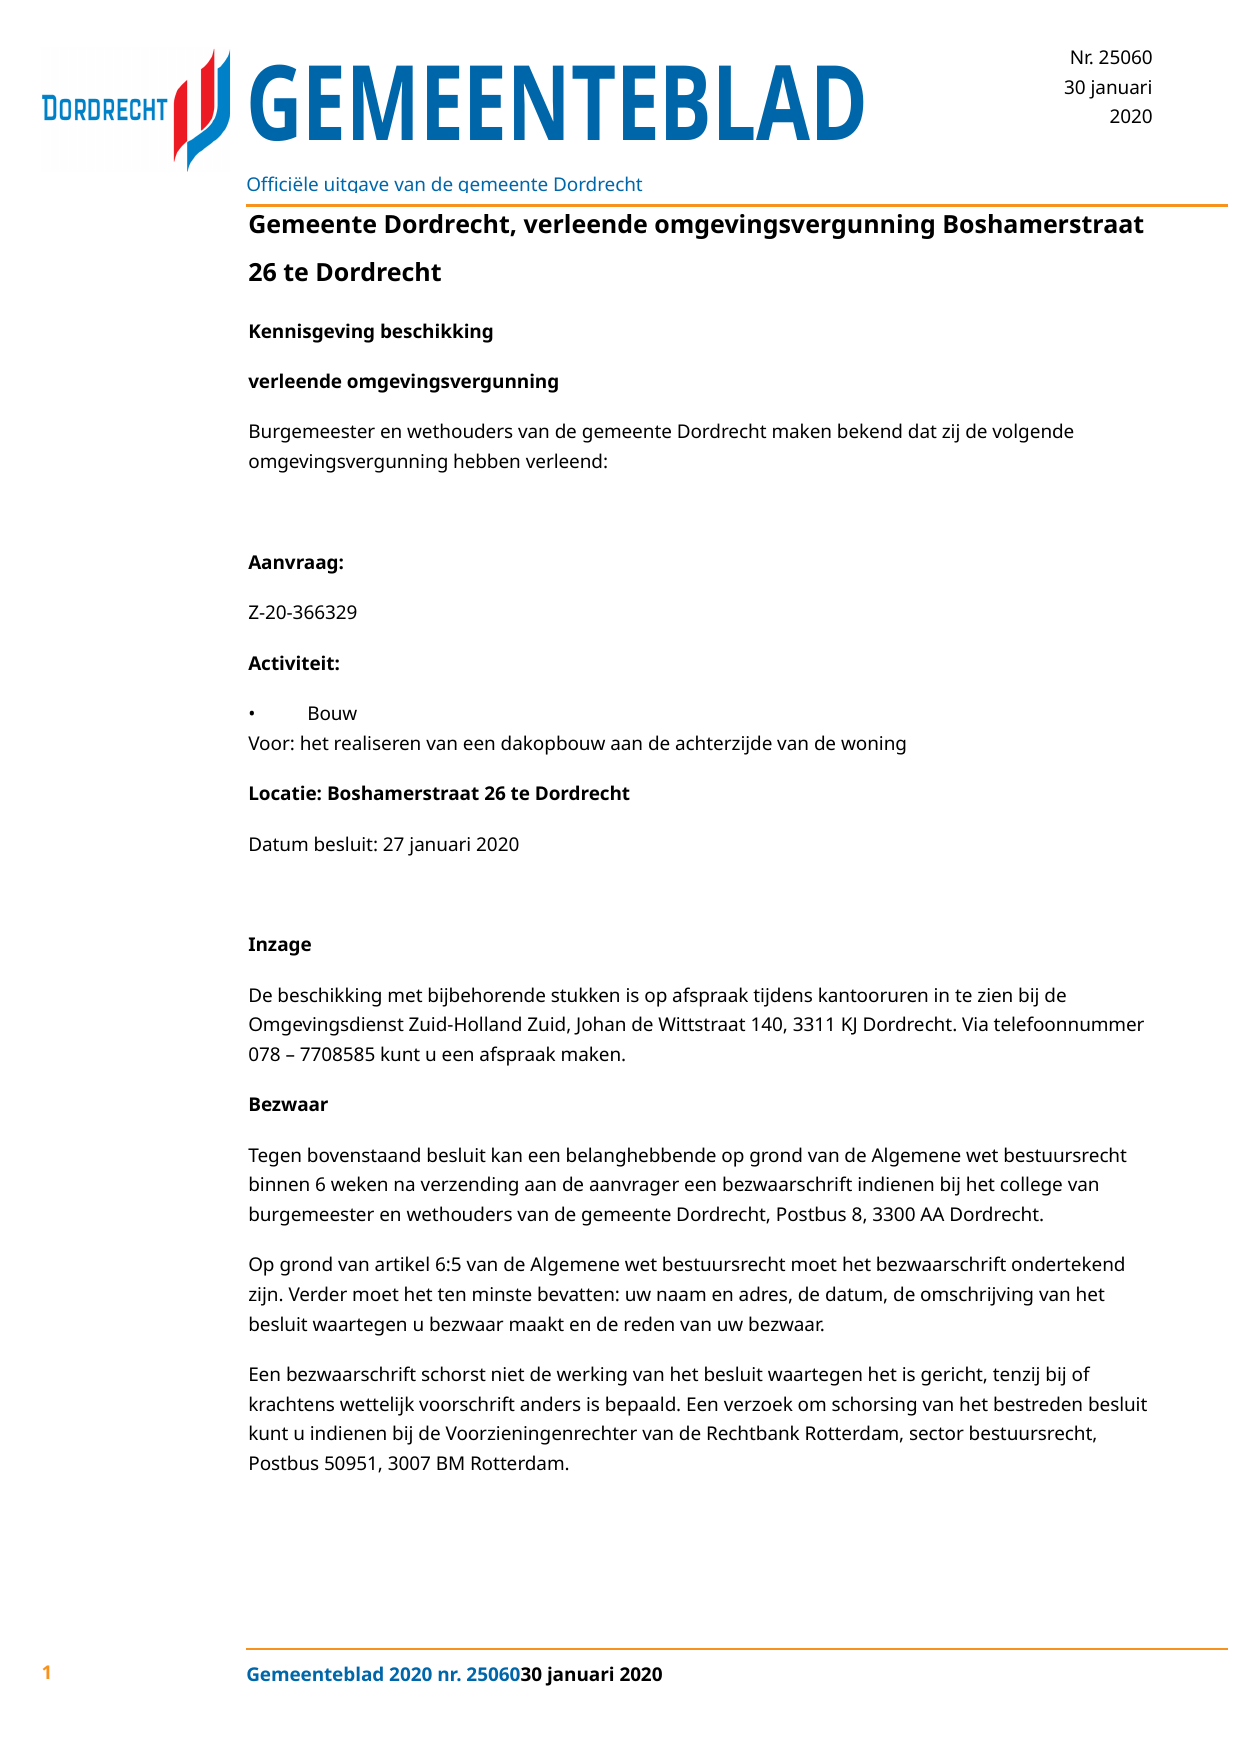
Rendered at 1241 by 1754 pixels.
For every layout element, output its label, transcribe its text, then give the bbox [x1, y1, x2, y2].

text Bezwaar [248, 1092, 1152, 1117]
text Burgemeester en wethouders van de gemeente Dordrecht maken bekend dat zij de volgende omgevingsvergunning hebben verleend: [248, 419, 1152, 474]
text Gemeente Dordrecht, verleende omgevingsvergunning Boshamerstraat 26 te Dordrecht [248, 207, 1152, 288]
text Kennisgeving beschikking [248, 318, 1152, 344]
text Een bezwaarschrift schorst niet de werking van het besluit waartegen het is gericht, tenzij bij of krachtens wettelijk voorschrift anders is bepaald. Een verzoek om schorsing van het bestreden besluit kunt u indienen bij de Voorzieningenrechter van de Rechtbank Rotterdam, sector bestuursrecht, Postbus 50951, 3007 BM Rotterdam. [248, 1361, 1152, 1476]
text Locatie: Boshamerstraat 26 te Dordrecht [248, 780, 1152, 806]
text Z-20-366329 [248, 599, 1152, 625]
text Activiteit: [248, 650, 1152, 676]
text Datum besluit: 27 januari 2020 [248, 831, 1152, 857]
text Inzage [248, 932, 1152, 957]
picture [41, 47, 231, 172]
text verleende omgevingsvergunning [248, 368, 1152, 394]
list Bouw [248, 700, 1152, 726]
text Tegen bovenstaand besluit kan een belanghebbende op grond van de Algemene wet bestuursrecht binnen 6 weken na verzending aan de aanvrager een bezwaarschrift indienen bij het college van burgemeester en wethouders van de gemeente Dordrecht, Postbus 8, 3300 AA Dordrecht. [248, 1142, 1152, 1227]
text Op grond van artikel 6:5 van de Algemene wet bestuursrecht moet het bezwaarschrift ondertekend zijn. Verder moet het ten minste bevatten: uw naam en adres, de datum, de omschrijving van het besluit waartegen u bezwaar maakt en de reden van uw bezwaar. [248, 1252, 1152, 1337]
text Voor: het realiseren van een dakopbouw aan de achterzijde van de woning [248, 730, 1152, 756]
text Aanvraag: [248, 549, 1152, 575]
text De beschikking met bijbehorende stukken is op afspraak tijdens kantooruren in te zien bij de Omgevingsdienst Zuid-Holland Zuid, Johan de Wittstraat 140, 3311 KJ Dordrecht. Via telefoonnummer 078 – 7708585 kunt u een afspraak maken. [248, 982, 1152, 1067]
